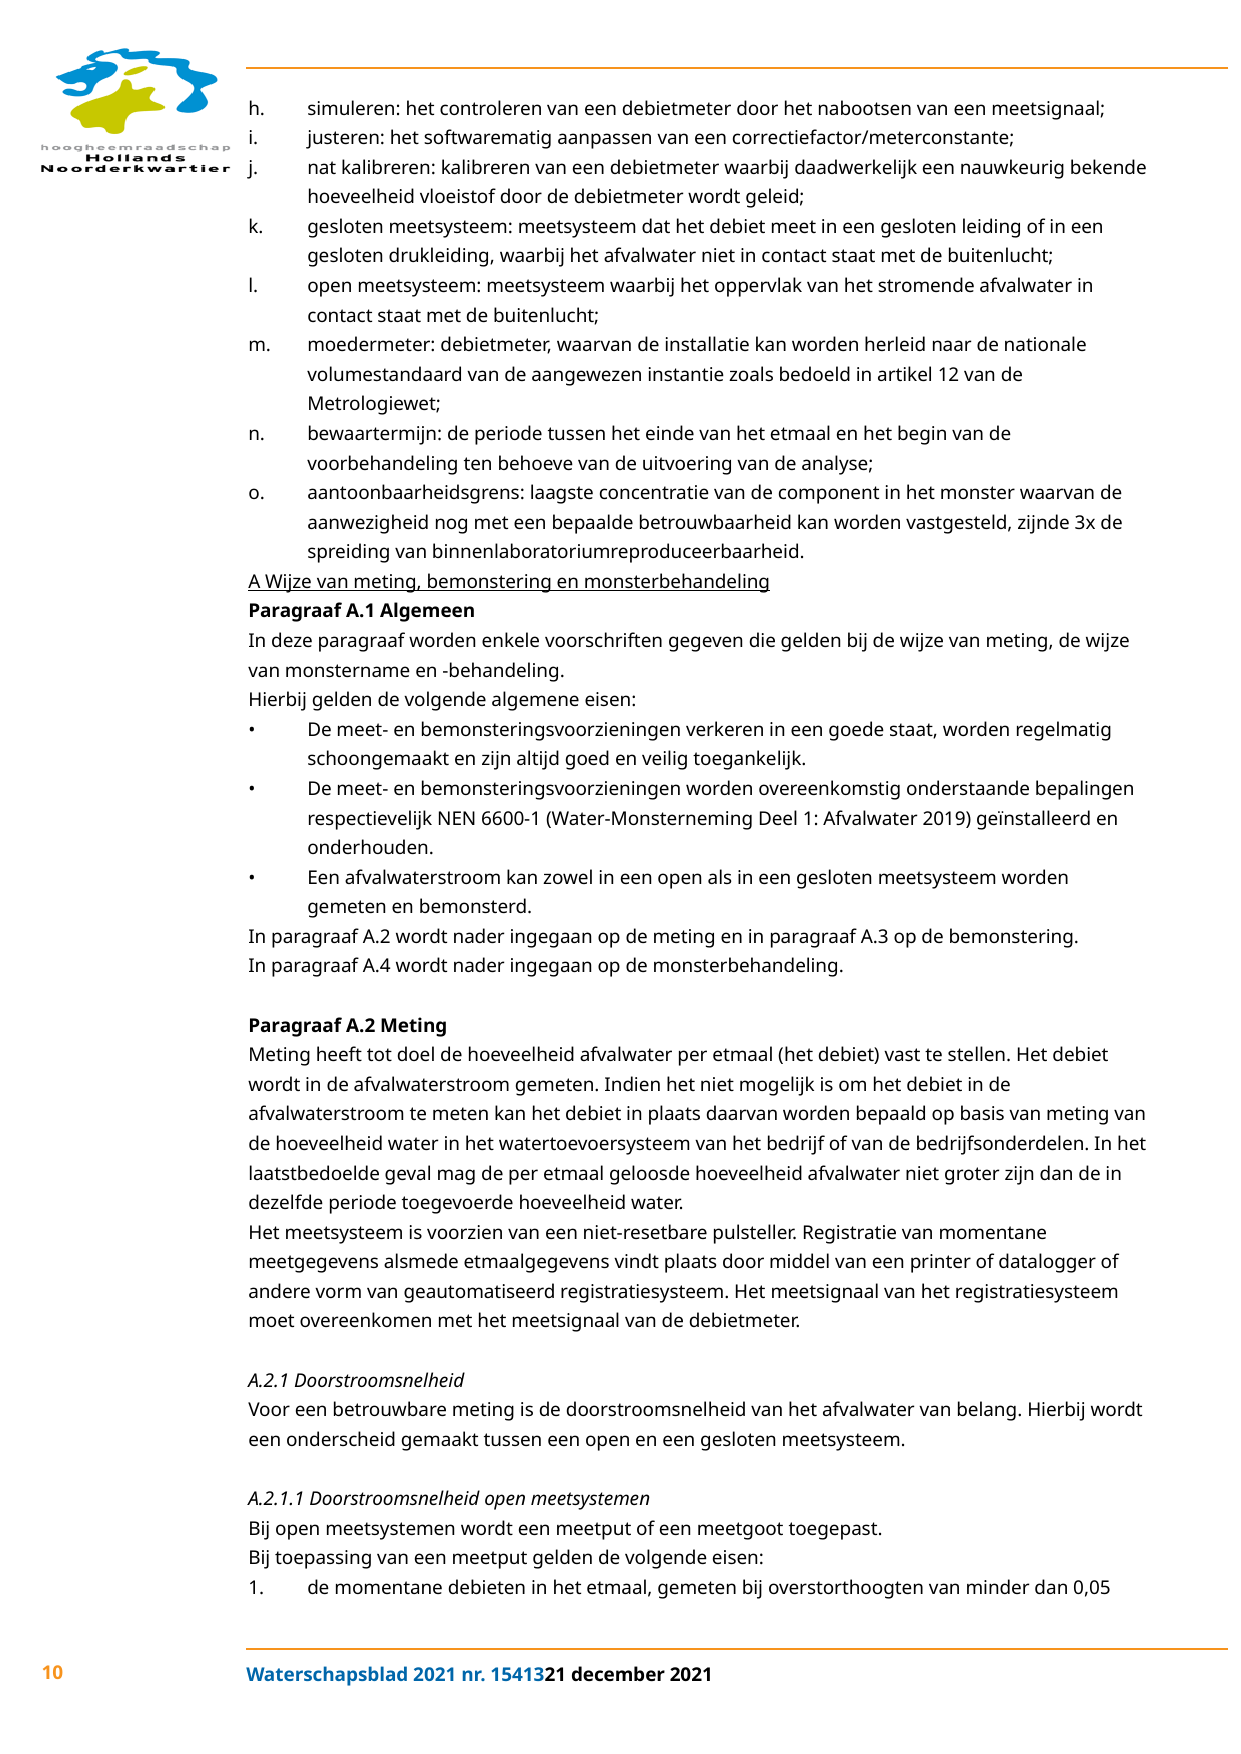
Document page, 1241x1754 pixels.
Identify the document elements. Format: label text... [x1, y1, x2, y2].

text Voor een betrouwbare meting is de doorstroomsnelheid van het afvalwater van belang. Hierbij wordt een onderscheid gemaakt tussen een open en een gesloten meetsysteem. [248, 1396, 1152, 1452]
list De meet- en bemonsteringsvoorzieningen worden overeenkomstig onderstaande bepalingen respectievelijk NEN 6600-1 (Water-Monsterneming Deel 1: Afvalwater 2019) geïnstalleerd en onderhouden. [248, 775, 1152, 860]
list nat kalibreren: kalibreren van een debietmeter waarbij daadwerkelijk een nauwkeurig bekende hoeveelheid vloeistof door de debietmeter wordt geleid; [248, 154, 1152, 209]
list De meet- en bemonsteringsvoorzieningen verkeren in een goede staat, worden regelmatig schoongemaakt en zijn altijd goed en veilig toegankelijk. [248, 716, 1152, 771]
list simuleren: het controleren van een debietmeter door het nabootsen van een meetsignaal; [248, 95, 1152, 121]
text Meting heeft tot doel de hoeveelheid afvalwater per etmaal (het debiet) vast te stellen. Het debiet wordt in de afvalwaterstroom gemeten. Indien het niet mogelijk is om het debiet in de afvalwaterstroom te meten kan het debiet in plaats daarvan worden bepaald op basis van meting van de hoeveelheid water in het watertoevoersysteem van het bedrijf of van de bedrijfsonderdelen. In het laatstbedoelde geval mag de per etmaal geloosde hoeveelheid afvalwater niet groter zijn dan de in dezelfde periode toegevoerde hoeveelheid water. [248, 1041, 1152, 1215]
list justeren: het softwarematig aanpassen van een correctiefactor/meterconstante; [248, 124, 1152, 150]
text Paragraaf A.1 Algemeen [248, 598, 1152, 623]
text A Wijze van meting, bemonstering en monsterbehandeling [248, 568, 1152, 594]
list gesloten meetsysteem: meetsysteem dat het debiet meet in een gesloten leiding of in een gesloten drukleiding, waarbij het afvalwater niet in contact staat met de buitenlucht; [248, 213, 1152, 268]
list moedermeter: debietmeter, waarvan de installatie kan worden herleid naar de nationale volumestandaard van de aangewezen instantie zoals bedoeld in artikel 12 van de Metrologiewet; [248, 331, 1152, 416]
text Paragraaf A.2 Meting [248, 1012, 1152, 1038]
text Bij open meetsystemen wordt een meetput of een meetgoot toegepast. [248, 1515, 1152, 1541]
list bewaartermijn: de periode tussen het einde van het etmaal en het begin van de voorbehandeling ten behoeve van de uitvoering van de analyse; [248, 420, 1152, 476]
text In paragraaf A.4 wordt nader ingegaan op de monsterbehandeling. [248, 953, 1152, 978]
text A.2.1 Doorstroomsnelheid [248, 1367, 1152, 1393]
picture [41, 47, 231, 172]
text In deze paragraaf worden enkele voorschriften gegeven die gelden bij de wijze van meting, de wijze van monstername en -behandeling. [248, 627, 1152, 683]
text Hierbij gelden de volgende algemene eisen: [248, 686, 1152, 712]
list de momentane debieten in het etmaal, gemeten bij overstorthoogten van minder dan 0,05 [248, 1574, 1152, 1600]
text Bij toepassing van een meetput gelden de volgende eisen: [248, 1544, 1152, 1570]
list Een afvalwaterstroom kan zowel in een open als in een gesloten meetsysteem worden gemeten en bemonsterd. [248, 864, 1152, 919]
list open meetsysteem: meetsysteem waarbij het oppervlak van het stromende afvalwater in contact staat met de buitenlucht; [248, 272, 1152, 328]
list aantoonbaarheidsgrens: laagste concentratie van de component in het monster waarvan de aanwezigheid nog met een bepaalde betrouwbaarheid kan worden vastgesteld, zijnde 3x de spreiding van binnenlaboratoriumreproduceerbaarheid. [248, 479, 1152, 564]
text A.2.1.1 Doorstroomsnelheid open meetsystemen [248, 1485, 1152, 1511]
text Het meetsysteem is voorzien van een niet-resetbare pulsteller. Registratie van momentane meetgegevens alsmede etmaalgegevens vindt plaats door middel van een printer of datalogger of andere vorm van geautomatiseerd registratiesysteem. Het meetsignaal van het registratiesysteem moet overeenkomen met het meetsignaal van de debietmeter. [248, 1219, 1152, 1333]
text In paragraaf A.2 wordt nader ingegaan op de meting en in paragraaf A.3 op de bemonstering. [248, 923, 1152, 949]
